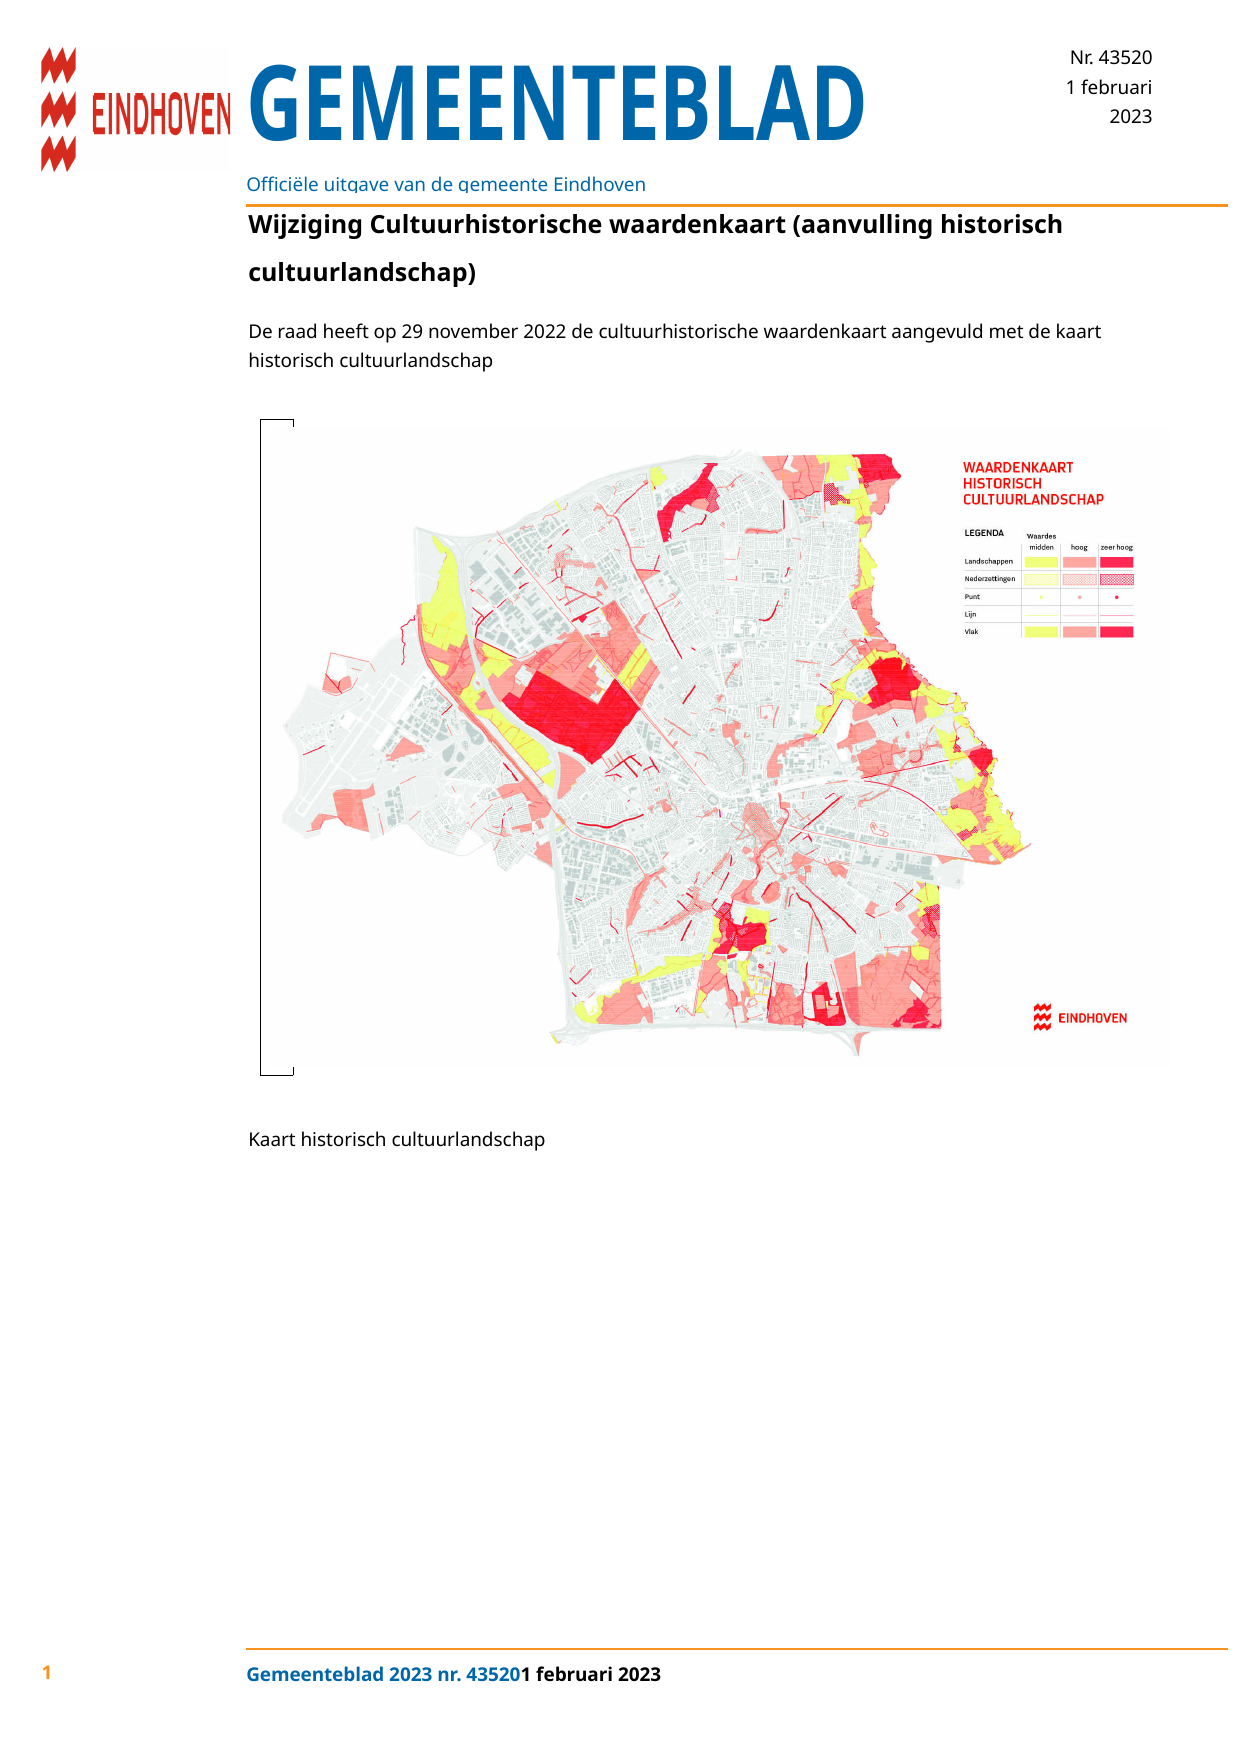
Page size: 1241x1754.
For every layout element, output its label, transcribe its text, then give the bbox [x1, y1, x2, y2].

text Kaart historisch cultuurlandschap [248, 1126, 1152, 1152]
text De raad heeft op 29 november 2022 de cultuurhistorische waardenkaart aangevuld met de kaart historisch cultuurlandschap [248, 318, 1152, 373]
text Wijziging Cultuurhistorische waardenkaart (aanvulling historisch cultuurlandschap) [248, 207, 1152, 288]
picture [268, 427, 1173, 1067]
picture [41, 47, 231, 172]
